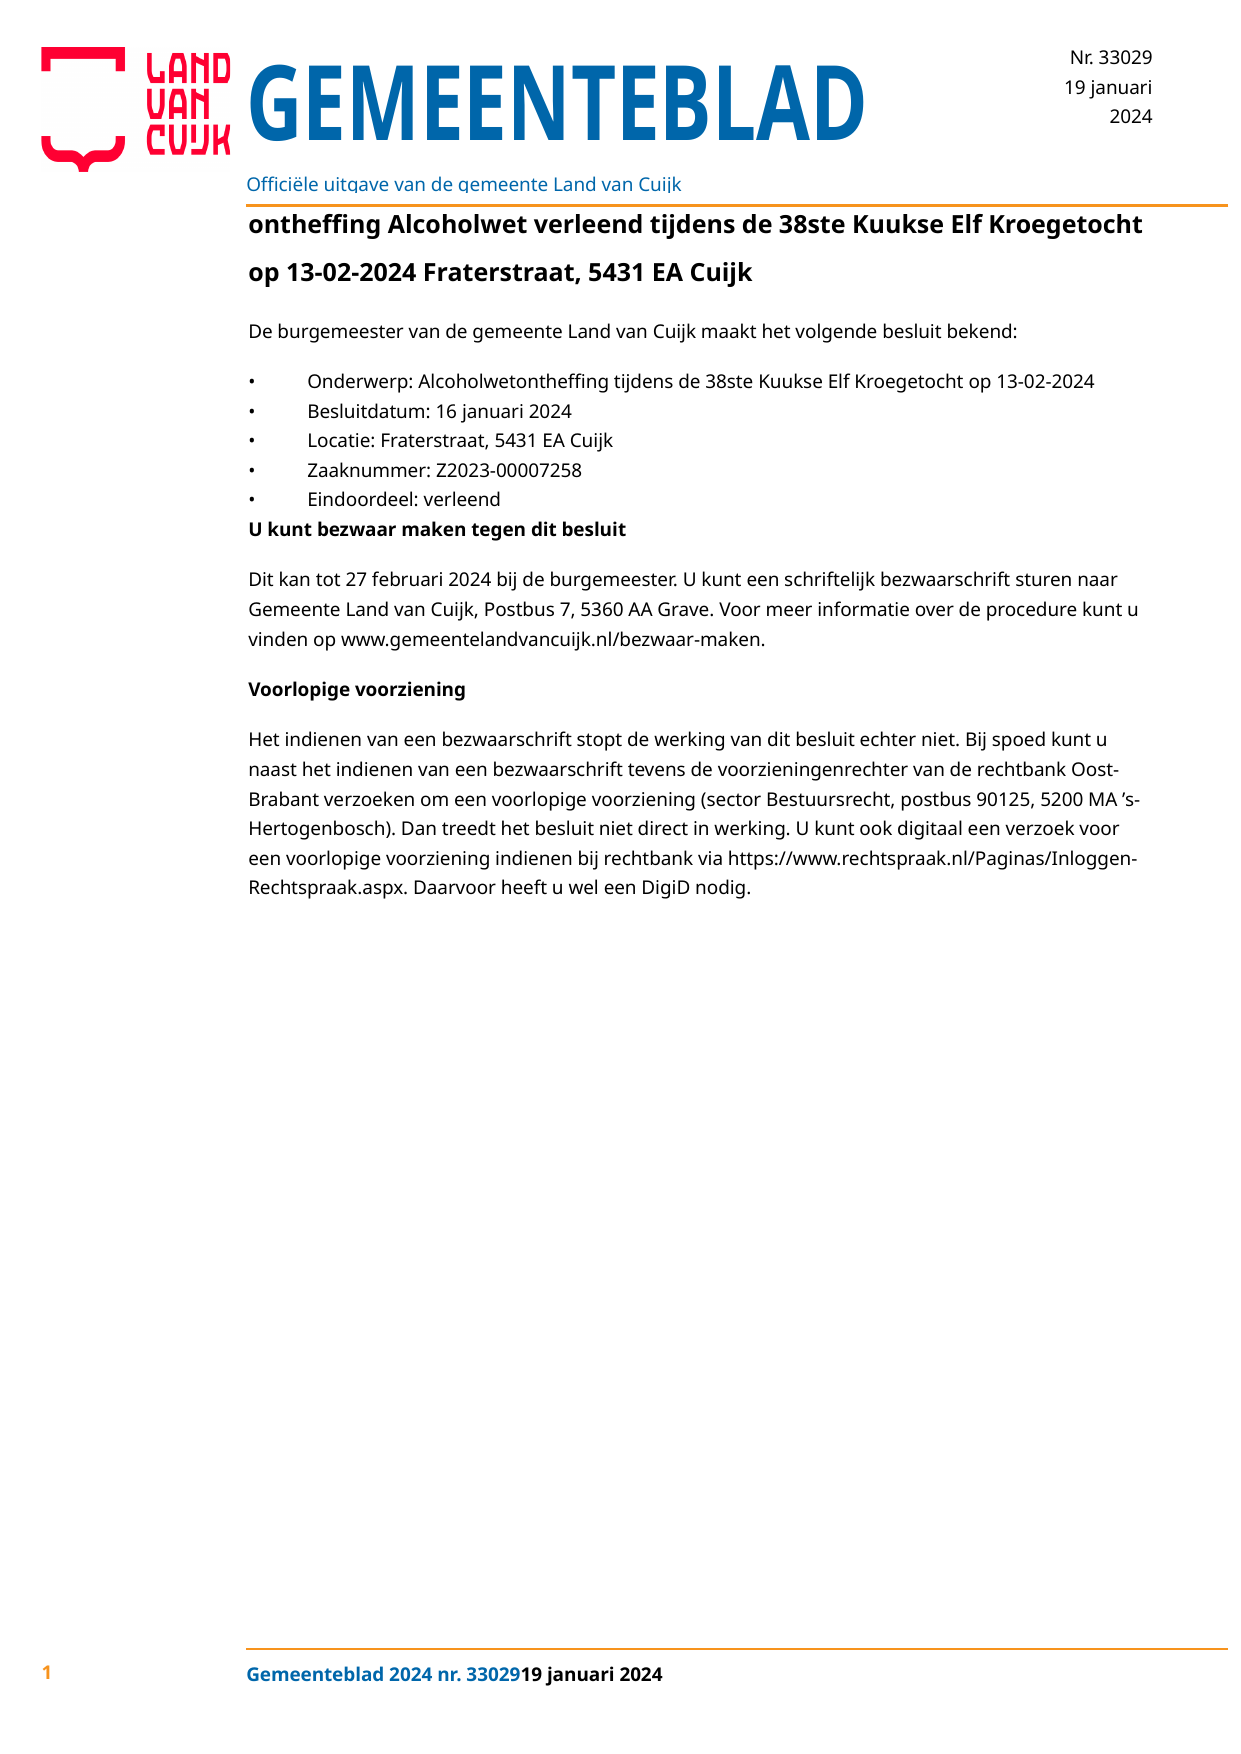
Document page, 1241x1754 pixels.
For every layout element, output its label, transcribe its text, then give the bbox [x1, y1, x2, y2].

list Zaaknummer: Z2023-00007258 [248, 457, 1152, 483]
text U kunt bezwaar maken tegen dit besluit [248, 516, 1152, 542]
list Eindoordeel: verleend [248, 487, 1152, 512]
text Het indienen van een bezwaarschrift stopt de werking van dit besluit echter niet. Bij spoed kunt u naast het indienen van een bezwaarschrift tevens de voorzieningenrechter van de rechtbank Oost-Brabant verzoeken om een voorlopige voorziening (sector Bestuursrecht, postbus 90125, 5200 MA ’s-Hertogenbosch). Dan treedt het besluit niet direct in werking. U kunt ook digitaal een verzoek voor een voorlopige voorziening indienen bij rechtbank via https://www.rechtspraak.nl/Paginas/Inloggen-Rechtspraak.aspx. Daarvoor heeft u wel een DigiD nodig. [248, 727, 1152, 900]
text De burgemeester van de gemeente Land van Cuijk maakt het volgende besluit bekend: [248, 318, 1152, 344]
text Voorlopige voorziening [248, 676, 1152, 702]
list Besluitdatum: 16 januari 2024 [248, 398, 1152, 424]
list Locatie: Fraterstraat, 5431 EA Cuijk [248, 427, 1152, 453]
text ontheffing Alcoholwet verleend tijdens de 38ste Kuukse Elf Kroegetocht op 13-02-2024 Fraterstraat, 5431 EA Cuijk [248, 207, 1152, 288]
list Onderwerp: Alcoholwetontheffing tijdens de 38ste Kuukse Elf Kroegetocht op 13-02-2024 [248, 368, 1152, 394]
text Dit kan tot 27 februari 2024 bij de burgemeester. U kunt een schriftelijk bezwaarschrift sturen naar Gemeente Land van Cuijk, Postbus 7, 5360 AA Grave. Voor meer informatie over de procedure kunt u vinden op www.gemeentelandvancuijk.nl/bezwaar-maken. [248, 567, 1152, 652]
picture [41, 47, 231, 172]
